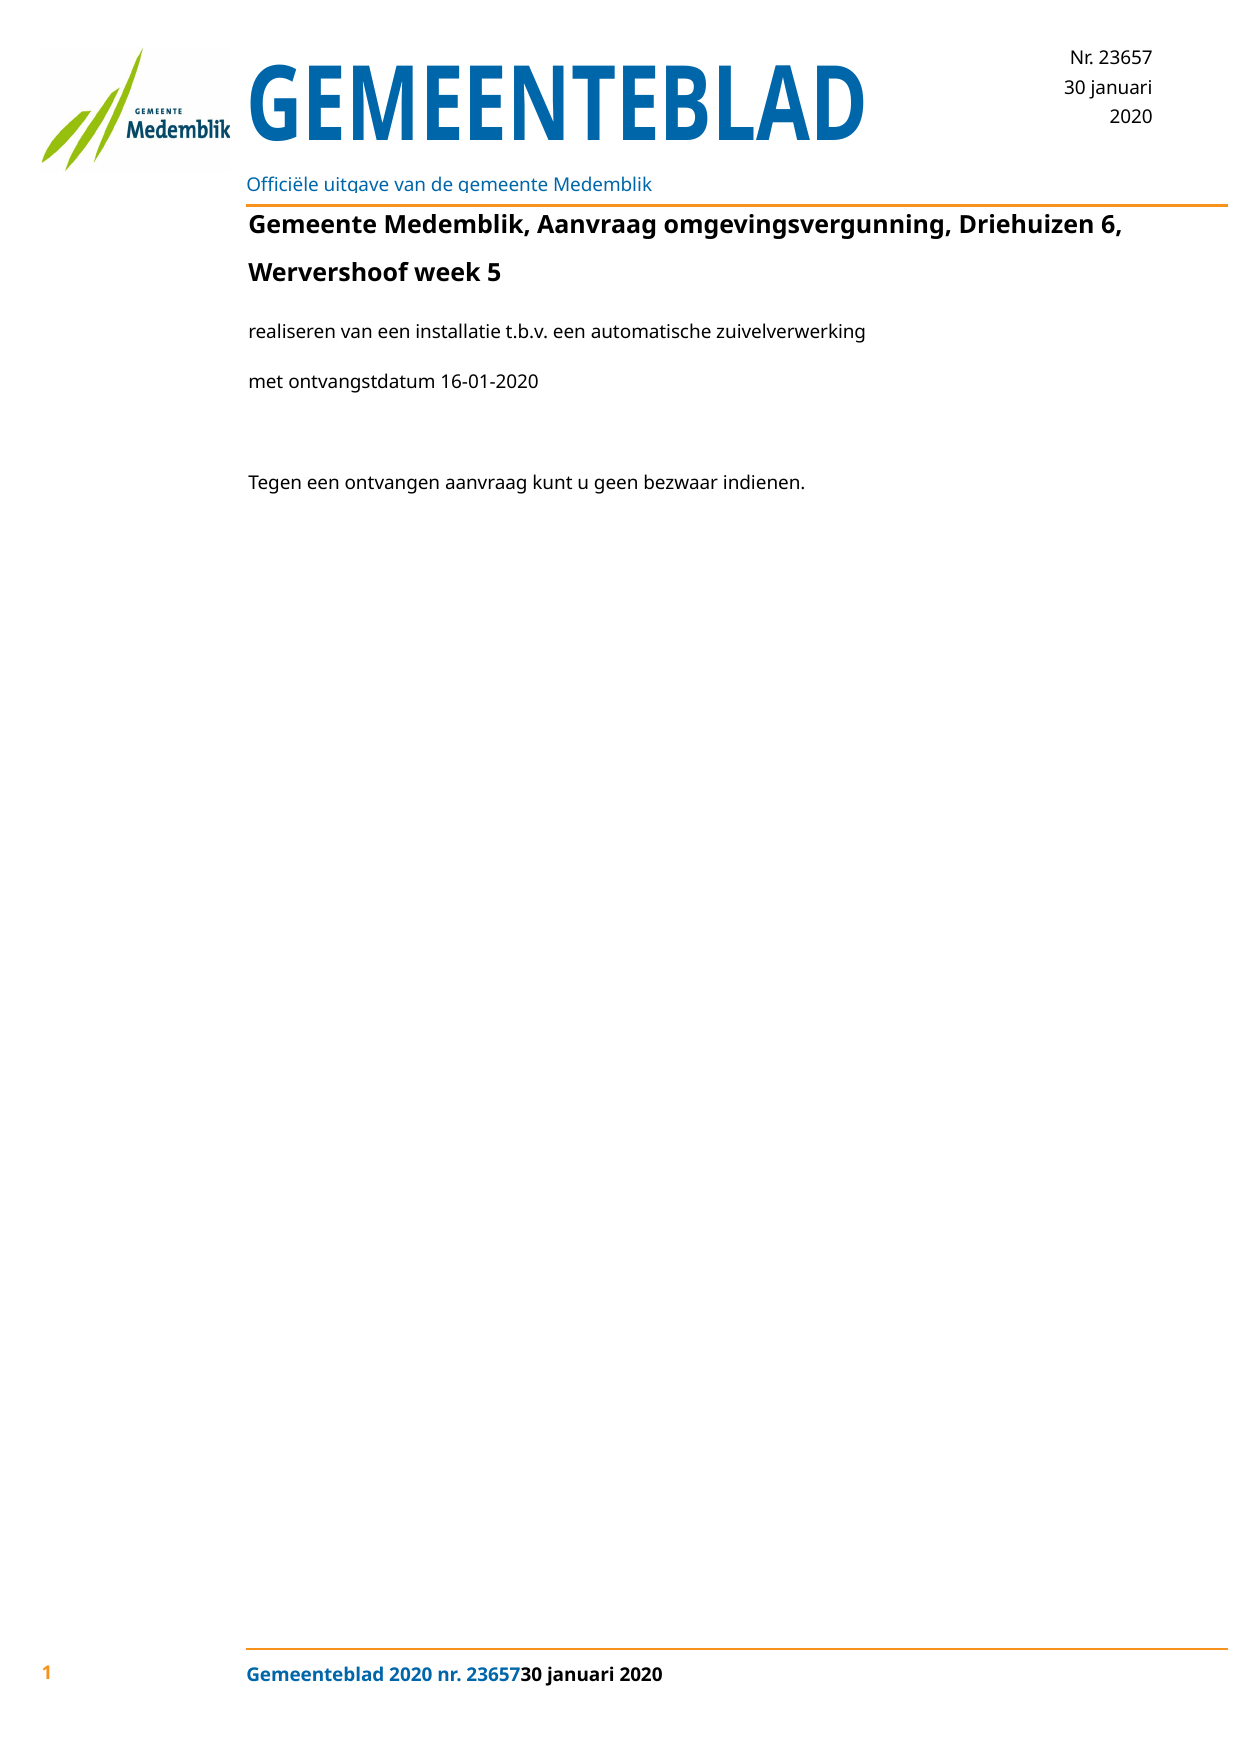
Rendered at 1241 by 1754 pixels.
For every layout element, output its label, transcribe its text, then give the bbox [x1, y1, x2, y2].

text Gemeente Medemblik, Aanvraag omgevingsvergunning, Driehuizen 6, Wervershoof week 5 [248, 207, 1152, 288]
text Tegen een ontvangen aanvraag kunt u geen bezwaar indienen. [248, 469, 1152, 495]
text realiseren van een installatie t.b.v. een automatische zuivelverwerking [248, 318, 1152, 344]
picture [41, 47, 231, 172]
text met ontvangstdatum 16-01-2020 [248, 368, 1152, 394]
